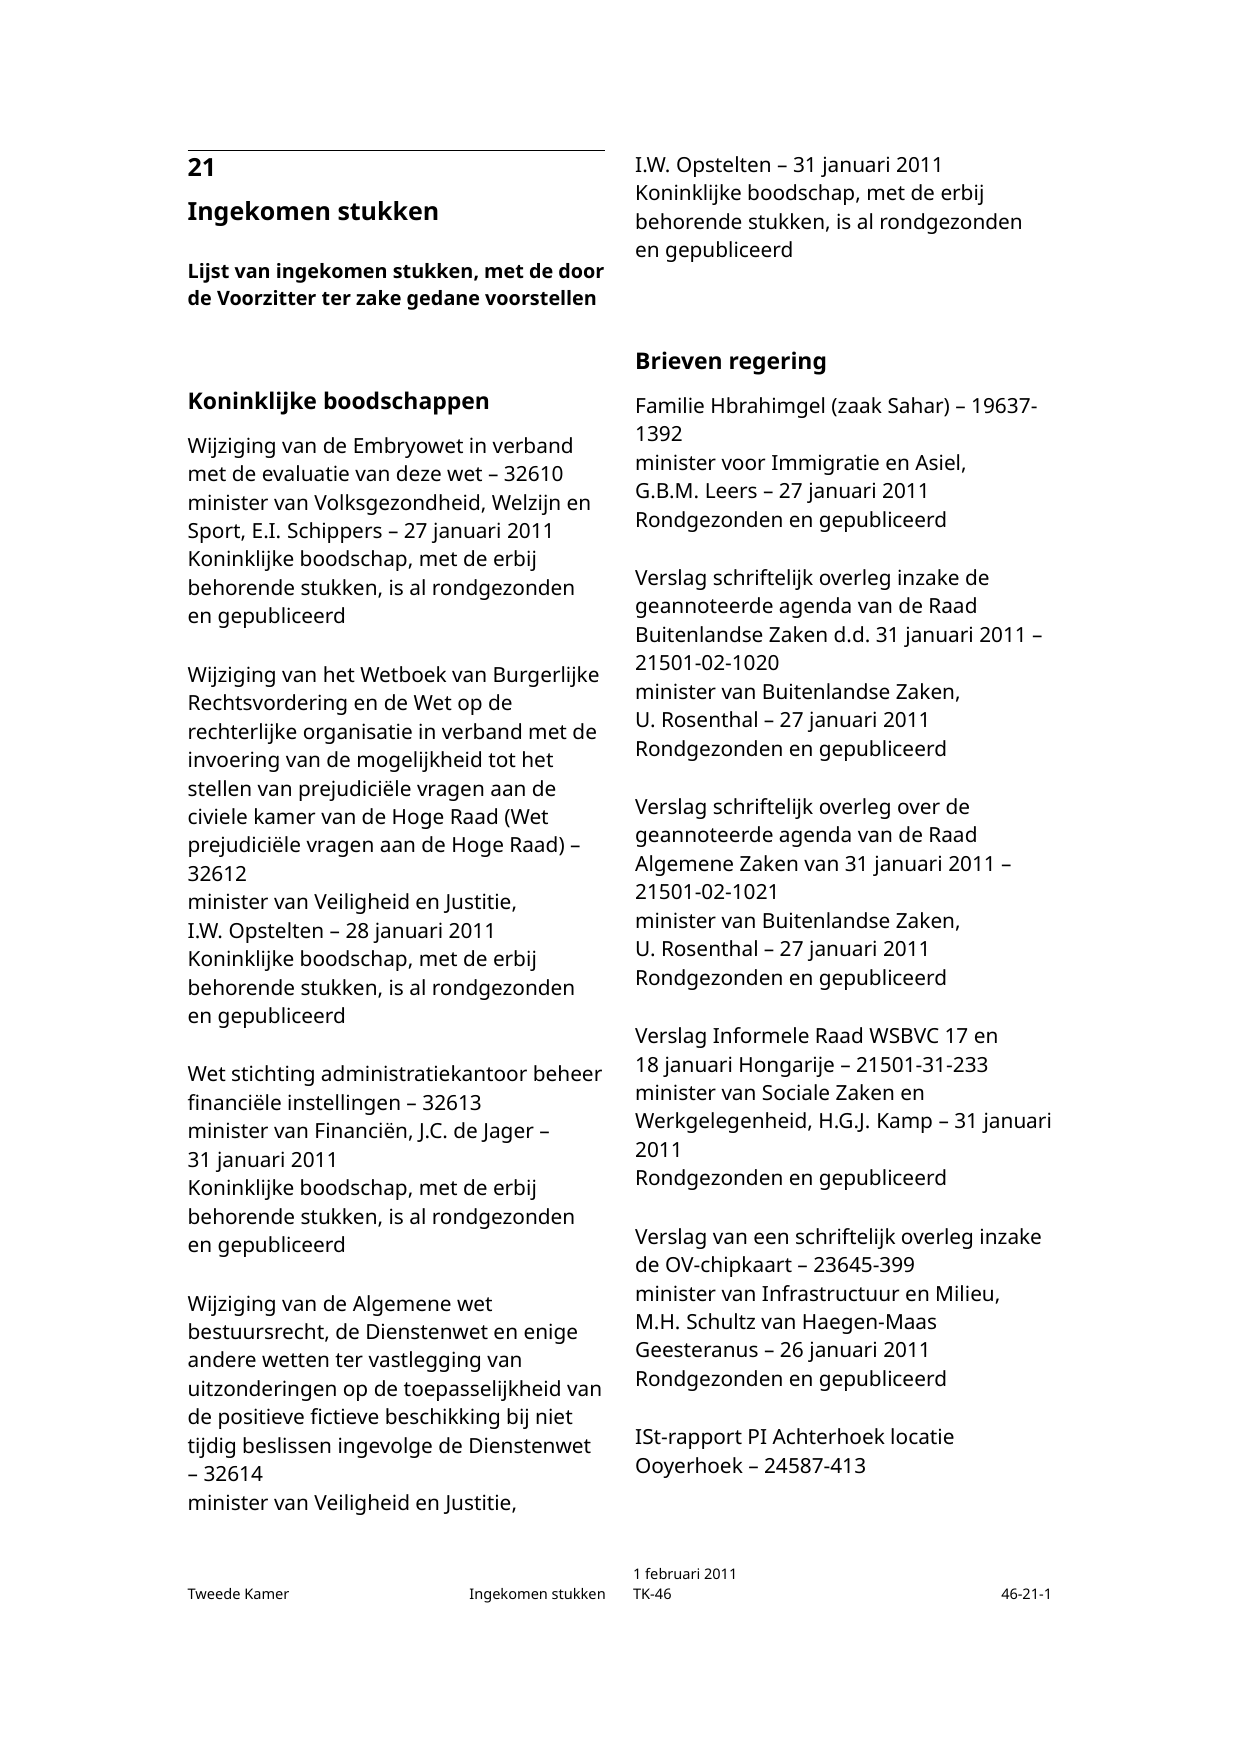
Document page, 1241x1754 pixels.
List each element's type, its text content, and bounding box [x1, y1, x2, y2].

text Koninklijke boodschap, met de erbij behorende stukken, is al rondgezonden en gepubliceerd [187, 944, 605, 1029]
text minister van Buitenlandse Zaken, U. Rosenthal – 27 januari 2011 [635, 677, 1053, 734]
text minister van Sociale Zaken en Werkgelegenheid, H.G.J. Kamp – 31 januari 2011 [635, 1078, 1053, 1163]
text minister van Volksgezondheid, Welzijn en Sport, E.I. Schippers – 27 januari 2011 [187, 488, 605, 544]
subtitle Brieven regering [635, 345, 1053, 376]
text Koninklijke boodschap, met de erbij behorende stukken, is al rondgezonden en gepubliceerd [187, 1173, 605, 1259]
text minister voor Immigratie en Asiel, G.B.M. Leers – 27 januari 2011 [635, 448, 1053, 505]
text Koninklijke boodschap, met de erbij behorende stukken, is al rondgezonden en gepubliceerd [187, 544, 605, 630]
text 21 [187, 151, 605, 184]
text minister van Veiligheid en Justitie, [187, 1488, 605, 1516]
subtitle Koninklijke boodschappen [187, 384, 605, 416]
text Koninklijke boodschap, met de erbij behorende stukken, is al rondgezonden en gepubliceerd [635, 178, 1053, 264]
text Verslag schriftelijk overleg over de geannoteerde agenda van de Raad Algemene Zaken van 31 januari 2011 – 21501-02-1021 [635, 792, 1053, 906]
text minister van Infrastructuur en Milieu, M.H. Schultz van Haegen-Maas Geesteranus – 26 januari 2011 [635, 1279, 1053, 1364]
text Rondgezonden en gepubliceerd [635, 734, 1053, 762]
subtitle Lijst van ingekomen stukken, met de door de Voorzitter ter zake gedane voorstellen [187, 257, 605, 311]
text Verslag van een schriftelijk overleg inzake de OV-chipkaart – 23645-399 [635, 1222, 1053, 1279]
text Wijziging van de Algemene wet bestuursrecht, de Dienstenwet en enige andere wetten ter vastlegging van uitzonderingen op de toepasselijkheid van de positieve fictieve beschikking bij niet tijdig beslissen ingevolge de Dienstenwet – 32614 [187, 1289, 605, 1488]
text Wet stichting administratiekantoor beheer financiële instellingen – 32613 [187, 1059, 605, 1116]
text Rondgezonden en gepubliceerd [635, 505, 1053, 533]
text Rondgezonden en gepubliceerd [635, 1364, 1053, 1392]
text minister van Buitenlandse Zaken, U. Rosenthal – 27 januari 2011 [635, 906, 1053, 963]
text Verslag Informele Raad WSBVC 17 en 18 januari Hongarije – 21501-31-233 [635, 1021, 1053, 1078]
text Verslag schriftelijk overleg inzake de geannoteerde agenda van de Raad Buitenlandse Zaken d.d. 31 januari 2011 – 21501-02-1020 [635, 563, 1053, 677]
text minister van Veiligheid en Justitie, I.W. Opstelten – 28 januari 2011 [187, 887, 605, 944]
text  [187, 334, 605, 362]
text I.W. Opstelten – 31 januari 2011 [635, 150, 1053, 178]
text ISt-rapport PI Achterhoek locatie Ooyerhoek – 24587-413 [635, 1422, 1053, 1479]
text minister van Financiën, J.C. de Jager – 31 januari 2011 [187, 1116, 605, 1173]
text Wijziging van het Wetboek van Burgerlijke Rechtsvordering en de Wet op de rechterlijke organisatie in verband met de invoering van de mogelijkheid tot het stellen van prejudiciële vragen aan de civiele kamer van de Hoge Raad (Wet prejudiciële vragen aan de Hoge Raad) – 32612 [187, 660, 605, 887]
text Ingekomen stukken [187, 193, 605, 227]
text Familie Hbrahimgel (zaak Sahar) – 19637-1392 [635, 391, 1053, 448]
text Rondgezonden en gepubliceerd [635, 963, 1053, 991]
text Rondgezonden en gepubliceerd [635, 1163, 1053, 1192]
text Wijziging van de Embryowet in verband met de evaluatie van deze wet – 32610 [187, 431, 605, 488]
text  [635, 294, 1053, 322]
